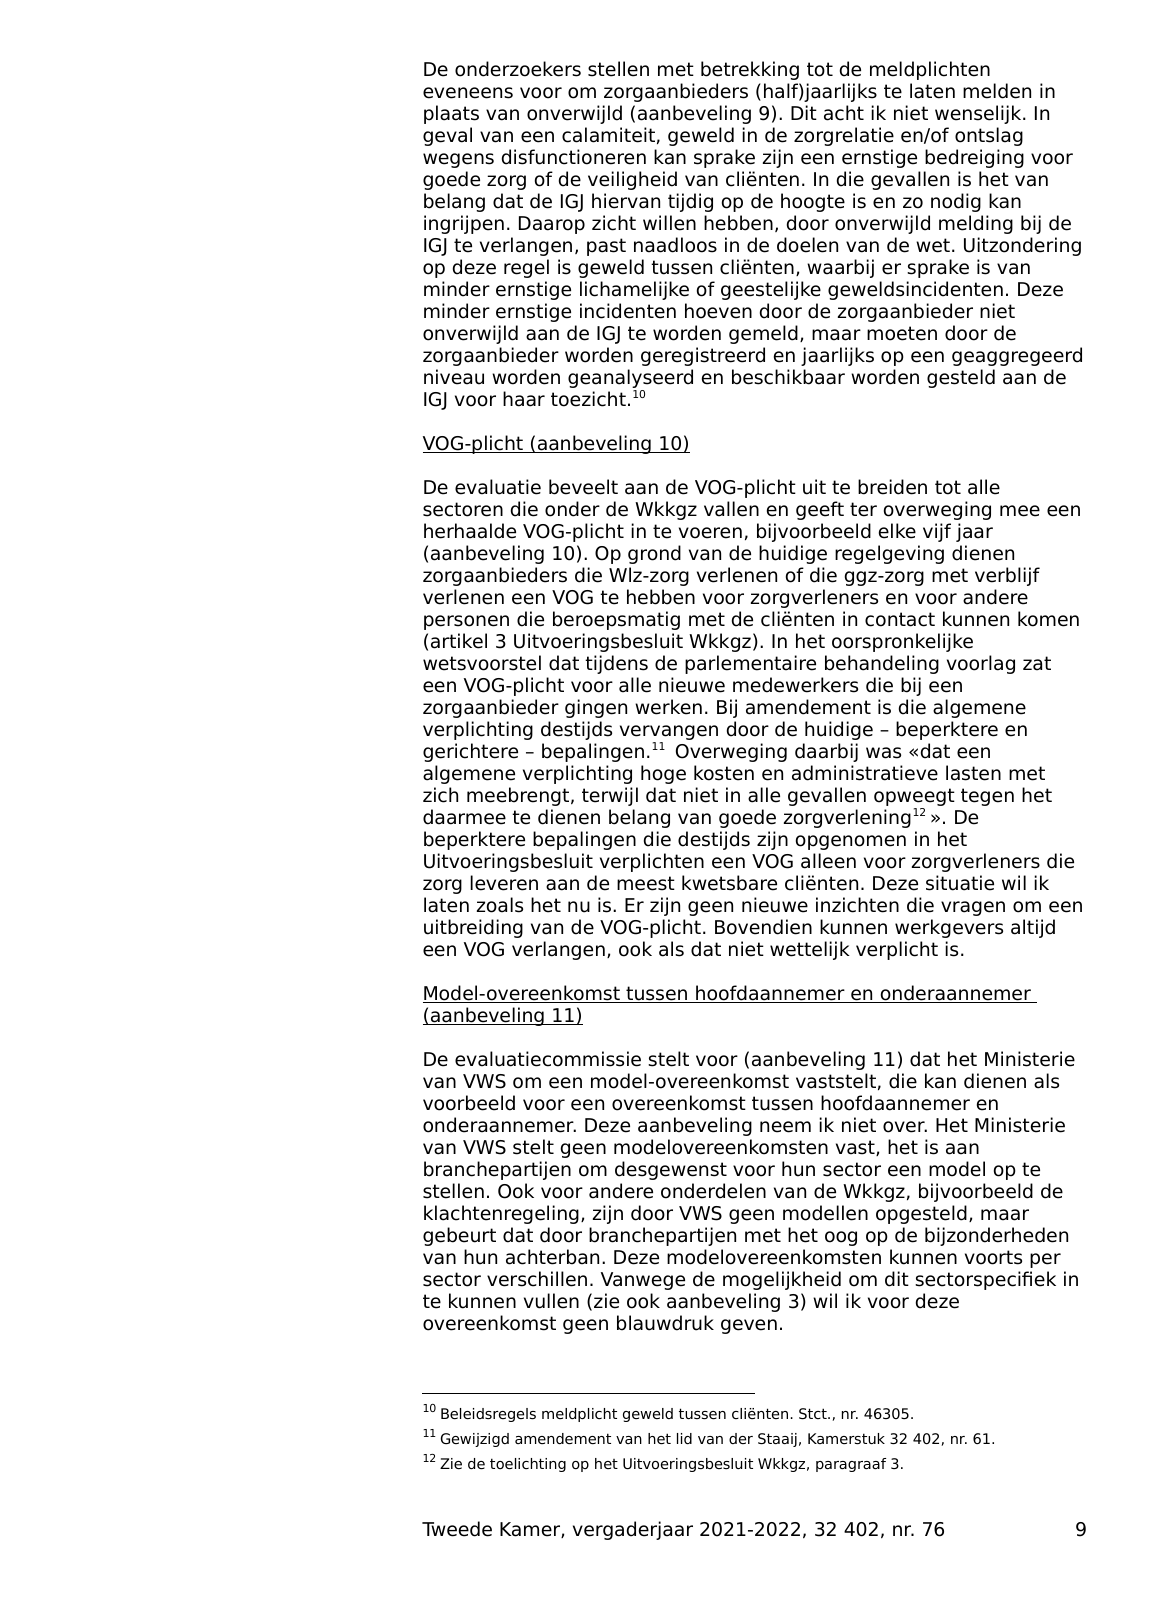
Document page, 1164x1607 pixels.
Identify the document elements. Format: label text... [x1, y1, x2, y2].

subtitle Model-overeenkomst tussen hoofdaannemer en onderaannemer (aanbeveling 11) [422, 983, 1087, 1027]
text Zie de toelichting op het Uitvoeringsbesluit Wkkgz, paragraaf 3. [422, 1452, 1087, 1474]
text De evaluatiecommissie stelt voor (aanbeveling 11) dat het Ministerie van VWS om een model-overeenkomst vaststelt, die kan dienen als voorbeeld voor een overeenkomst tussen hoofdaannemer en onderaannemer. Deze aanbeveling neem ik niet over. Het Ministerie van VWS stelt geen modelovereenkomsten vast, het is aan branchepartijen om desgewenst voor hun sector een model op te stellen. Ook voor andere onderdelen van de Wkkgz, bijvoorbeeld de klachtenregeling, zijn door VWS geen modellen opgesteld, maar gebeurt dat door branchepartijen met het oog op de bijzonderheden van hun achterban. Deze modelovereenkomsten kunnen voorts per sector verschillen. Vanwege de mogelijkheid om dit sectorspecifiek in te kunnen vullen (zie ook aanbeveling 3) wil ik voor deze overeenkomst geen blauwdruk geven. [422, 1049, 1087, 1335]
text Beleidsregels meldplicht geweld tussen cliënten. Stct., nr. 46305. [422, 1402, 1087, 1424]
text Gewijzigd amendement van het lid van der Staaij, Kamerstuk 32 402, nr. 61. [422, 1427, 1087, 1449]
subtitle VOG-plicht (aanbeveling 10) [422, 433, 1087, 455]
text De evaluatie beveelt aan de VOG-plicht uit te breiden tot alle sectoren die onder de Wkkgz vallen en geeft ter overweging mee een herhaalde VOG-plicht in te voeren, bijvoorbeeld elke vijf jaar (aanbeveling 10). Op grond van de huidige regelgeving dienen zorgaanbieders die Wlz-zorg verlenen of die ggz-zorg met verblijf verlenen een VOG te hebben voor zorgverleners en voor andere personen die beroepsmatig met de cliënten in contact kunnen komen (artikel 3 Uitvoeringsbesluit Wkkgz). In het oorspronkelijke wetsvoorstel dat tijdens de parlementaire behandeling voorlag zat een VOG-plicht voor alle nieuwe medewerkers die bij een zorgaanbieder gingen werken. Bij amendement is die algemene verplichting destijds vervangen door de huidige – beperktere en gerichtere – bepalingen. Overweging daarbij was «dat een algemene verplichting hoge kosten en administratieve lasten met zich meebrengt, terwijl dat niet in alle gevallen opweegt tegen het daarmee te dienen belang van goede zorgverlening». De beperktere bepalingen die destijds zijn opgenomen in het Uitvoeringsbesluit verplichten een VOG alleen voor zorgverleners die zorg leveren aan de meest kwetsbare cliënten. Deze situatie wil ik laten zoals het nu is. Er zijn geen nieuwe inzichten die vragen om een uitbreiding van de VOG-plicht. Bovendien kunnen werkgevers altijd een VOG verlangen, ook als dat niet wettelijk verplicht is. [422, 477, 1087, 961]
text De onderzoekers stellen met betrekking tot de meldplichten eveneens voor om zorgaanbieders (half)jaarlijks te laten melden in plaats van onverwijld (aanbeveling 9). Dit acht ik niet wenselijk. In geval van een calamiteit, geweld in de zorgrelatie en/of ontslag wegens disfunctioneren kan sprake zijn een ernstige bedreiging voor goede zorg of de veiligheid van cliënten. In die gevallen is het van belang dat de IGJ hiervan tijdig op de hoogte is en zo nodig kan ingrijpen. Daarop zicht willen hebben, door onverwijld melding bij de IGJ te verlangen, past naadloos in de doelen van de wet. Uitzondering op deze regel is geweld tussen cliënten, waarbij er sprake is van minder ernstige lichamelijke of geestelijke geweldsincidenten. Deze minder ernstige incidenten hoeven door de zorgaanbieder niet onverwijld aan de IGJ te worden gemeld, maar moeten door de zorgaanbieder worden geregistreerd en jaarlijks op een geaggregeerd niveau worden geanalyseerd en beschikbaar worden gesteld aan de IGJ voor haar toezicht. [422, 59, 1087, 411]
